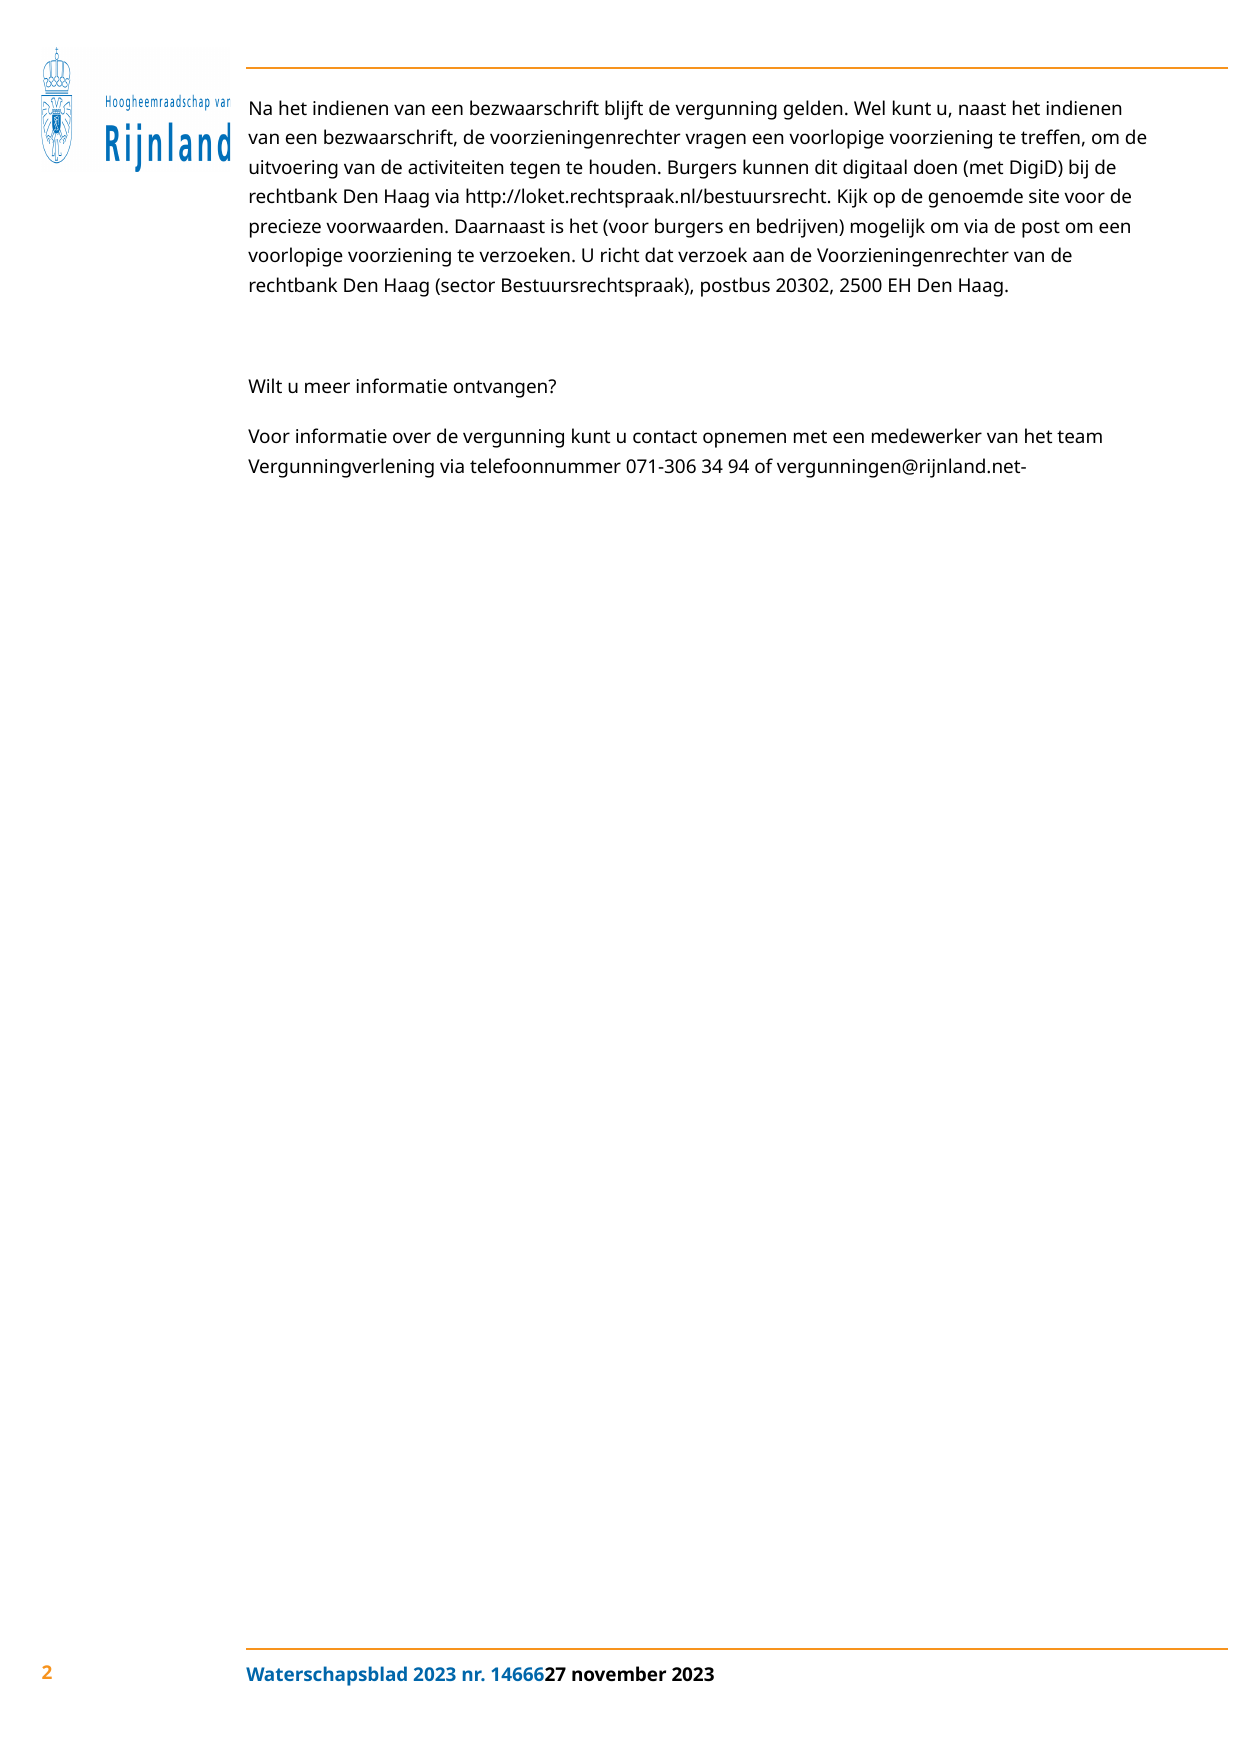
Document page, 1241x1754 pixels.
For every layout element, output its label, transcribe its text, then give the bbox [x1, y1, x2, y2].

picture [41, 47, 231, 172]
text Wilt u meer informatie ontvangen? [248, 373, 1152, 399]
text Na het indienen van een bezwaarschrift blijft de vergunning gelden. Wel kunt u, naast het indienen van een bezwaarschrift, de voorzieningenrechter vragen een voorlopige voorziening te treffen, om de uitvoering van de activiteiten tegen te houden. Burgers kunnen dit digitaal doen (met DigiD) bij de rechtbank Den Haag via http://loket.rechtspraak.nl/bestuursrecht. Kijk op de genoemde site voor de precieze voorwaarden. Daarnaast is het (voor burgers en bedrijven) mogelijk om via de post om een voorlopige voorziening te verzoeken. U richt dat verzoek aan de Voorzieningenrechter van de rechtbank Den Haag (sector Bestuursrechtspraak), postbus 20302, 2500 EH Den Haag. [248, 95, 1152, 298]
text Voor informatie over de vergunning kunt u contact opnemen met een medewerker van het team Vergunningverlening via telefoonnummer 071-306 34 94 of vergunningen@rijnland.net- [248, 423, 1152, 479]
